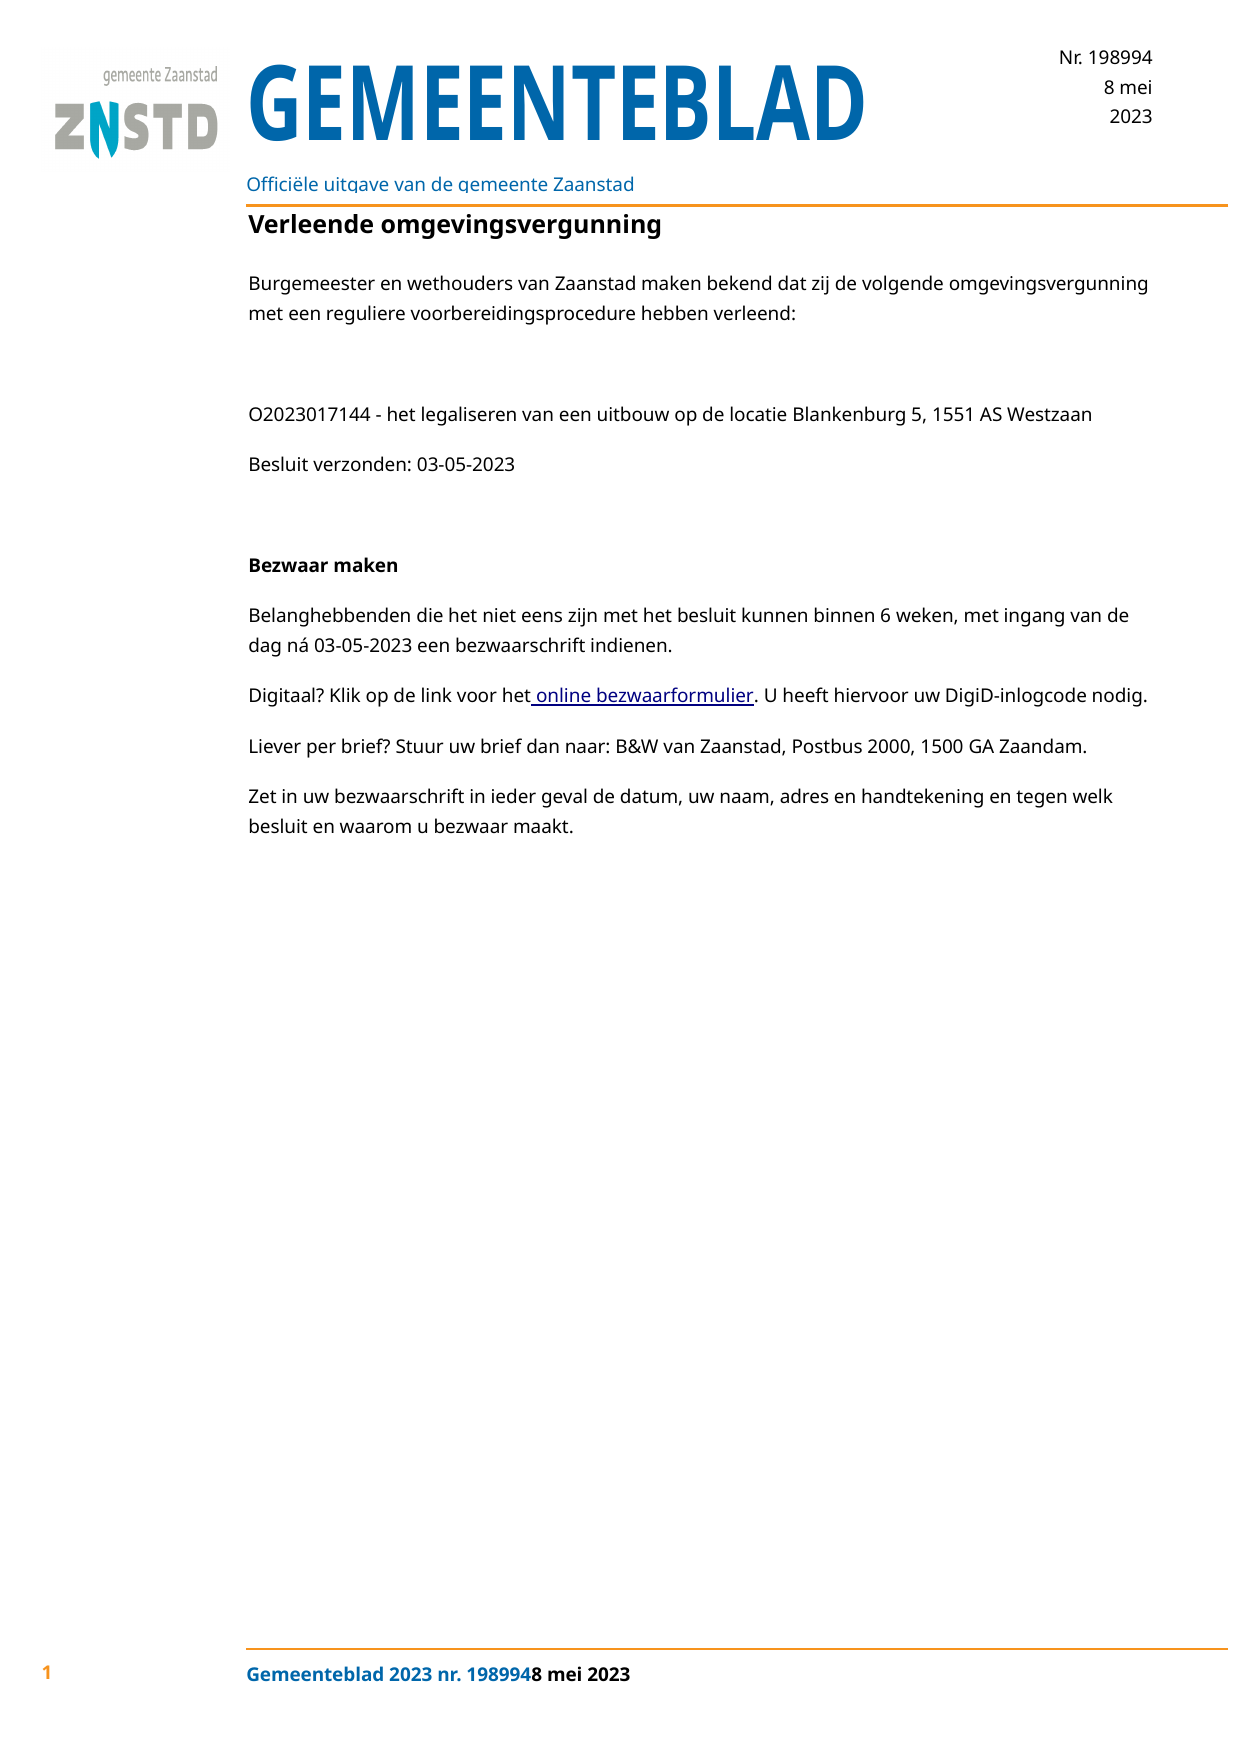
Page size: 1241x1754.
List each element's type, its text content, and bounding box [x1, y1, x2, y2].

text Belanghebbenden die het niet eens zijn met het besluit kunnen binnen 6 weken, met ingang van de dag ná 03-05-2023 een bezwaarschrift indienen. [248, 602, 1152, 658]
text Burgemeester en wethouders van Zaanstad maken bekend dat zij de volgende omgevingsvergunning met een reguliere voorbereidingsprocedure hebben verleend: [248, 270, 1152, 326]
text Digitaal? Klik op de link voor het online bezwaarformulier. U heeft hiervoor uw DigiD-inlogcode nodig. [248, 682, 1152, 708]
text Liever per brief? Stuur uw brief dan naar: B&W van Zaanstad, Postbus 2000, 1500 GA Zaandam. [248, 733, 1152, 758]
text Bezwaar maken [248, 552, 1152, 578]
picture [41, 47, 231, 172]
text Zet in uw bezwaarschrift in ieder geval de datum, uw naam, adres en handtekening en tegen welk besluit en waarom u bezwaar maakt. [248, 783, 1152, 838]
text Besluit verzonden: 03-05-2023 [248, 451, 1152, 477]
text Verleende omgevingsvergunning [248, 207, 1152, 241]
text O2023017144 - het legaliseren van een uitbouw op de locatie Blankenburg 5, 1551 AS Westzaan [248, 401, 1152, 426]
